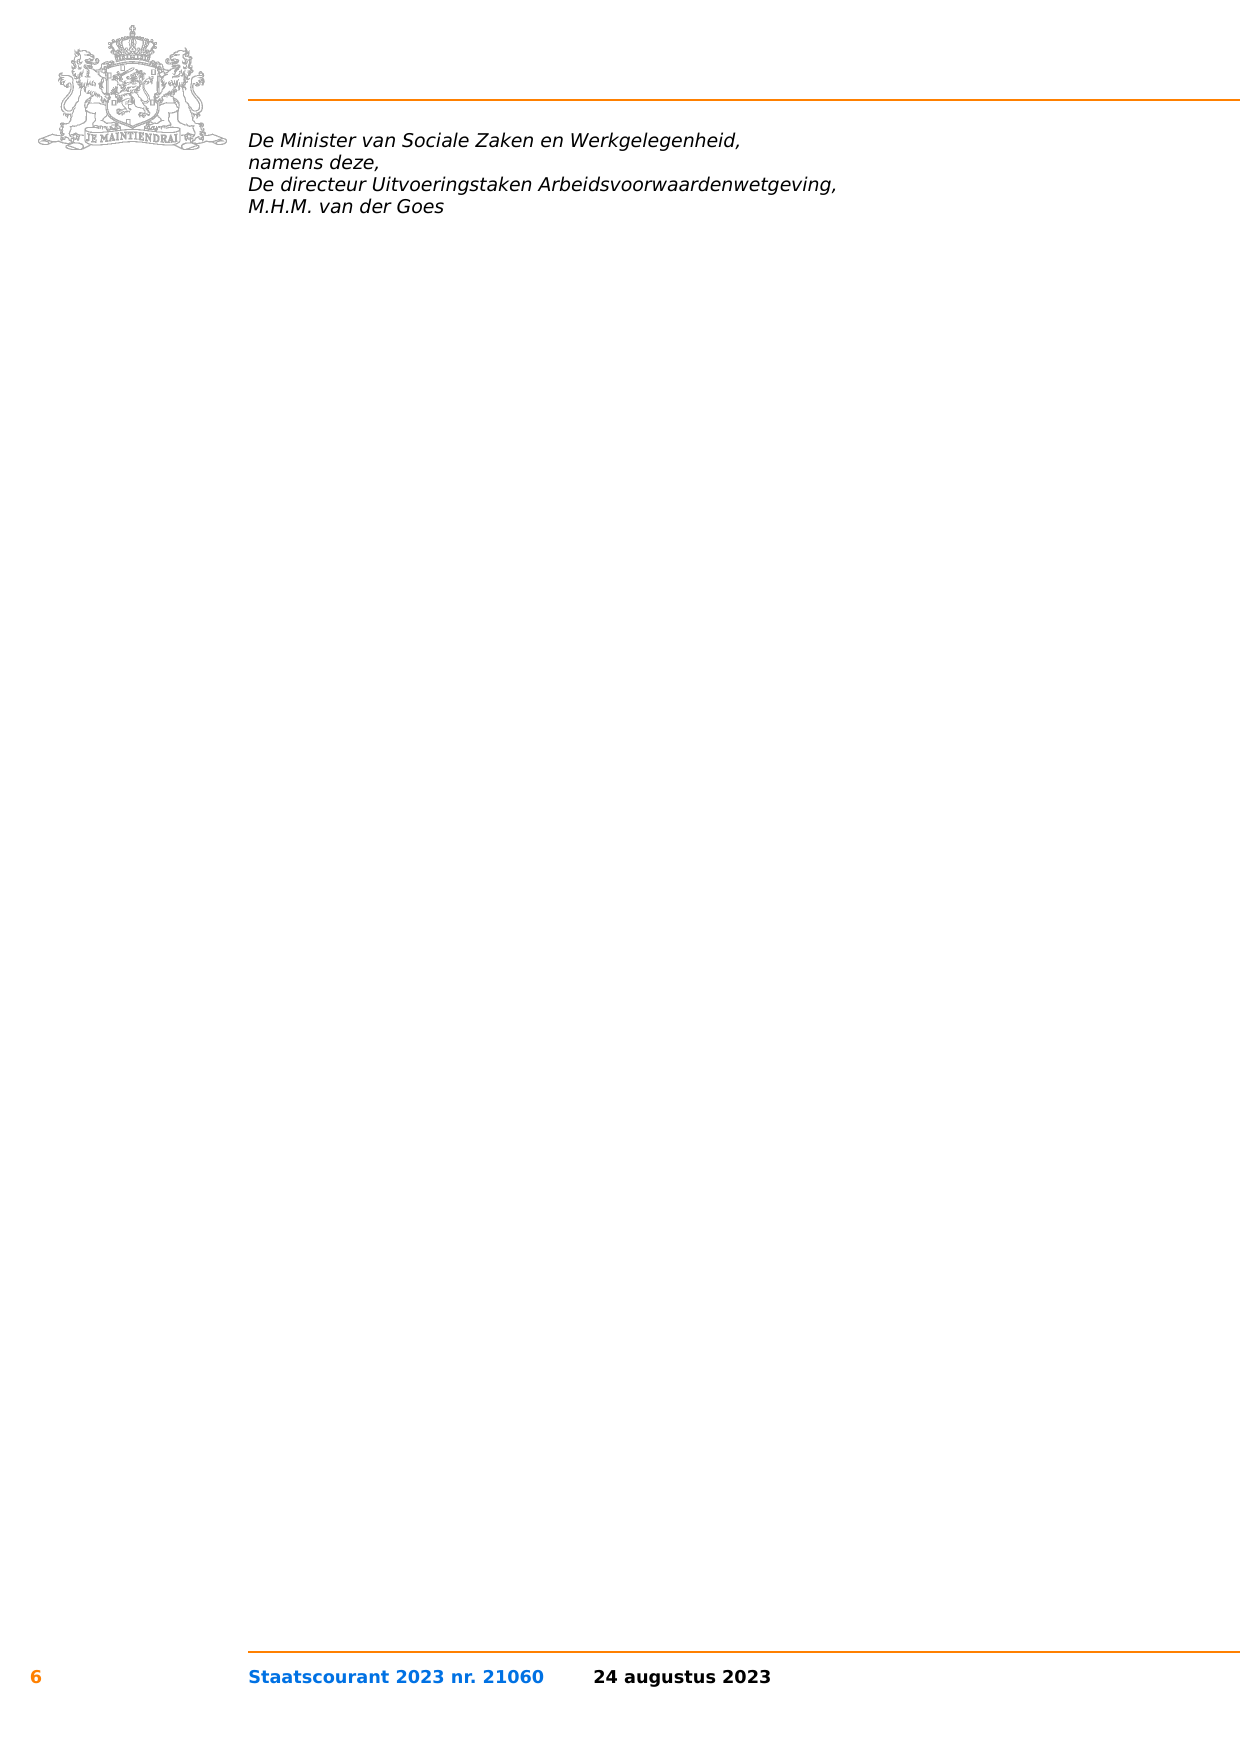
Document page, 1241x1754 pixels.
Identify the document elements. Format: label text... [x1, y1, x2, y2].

text De Minister van Sociale Zaken en Werkgelegenheid, namens deze, De directeur Uitvoeringstaken Arbeidsvoorwaardenwetgeving, M.H.M. van der Goes [248, 130, 1163, 218]
picture [38, 25, 227, 150]
